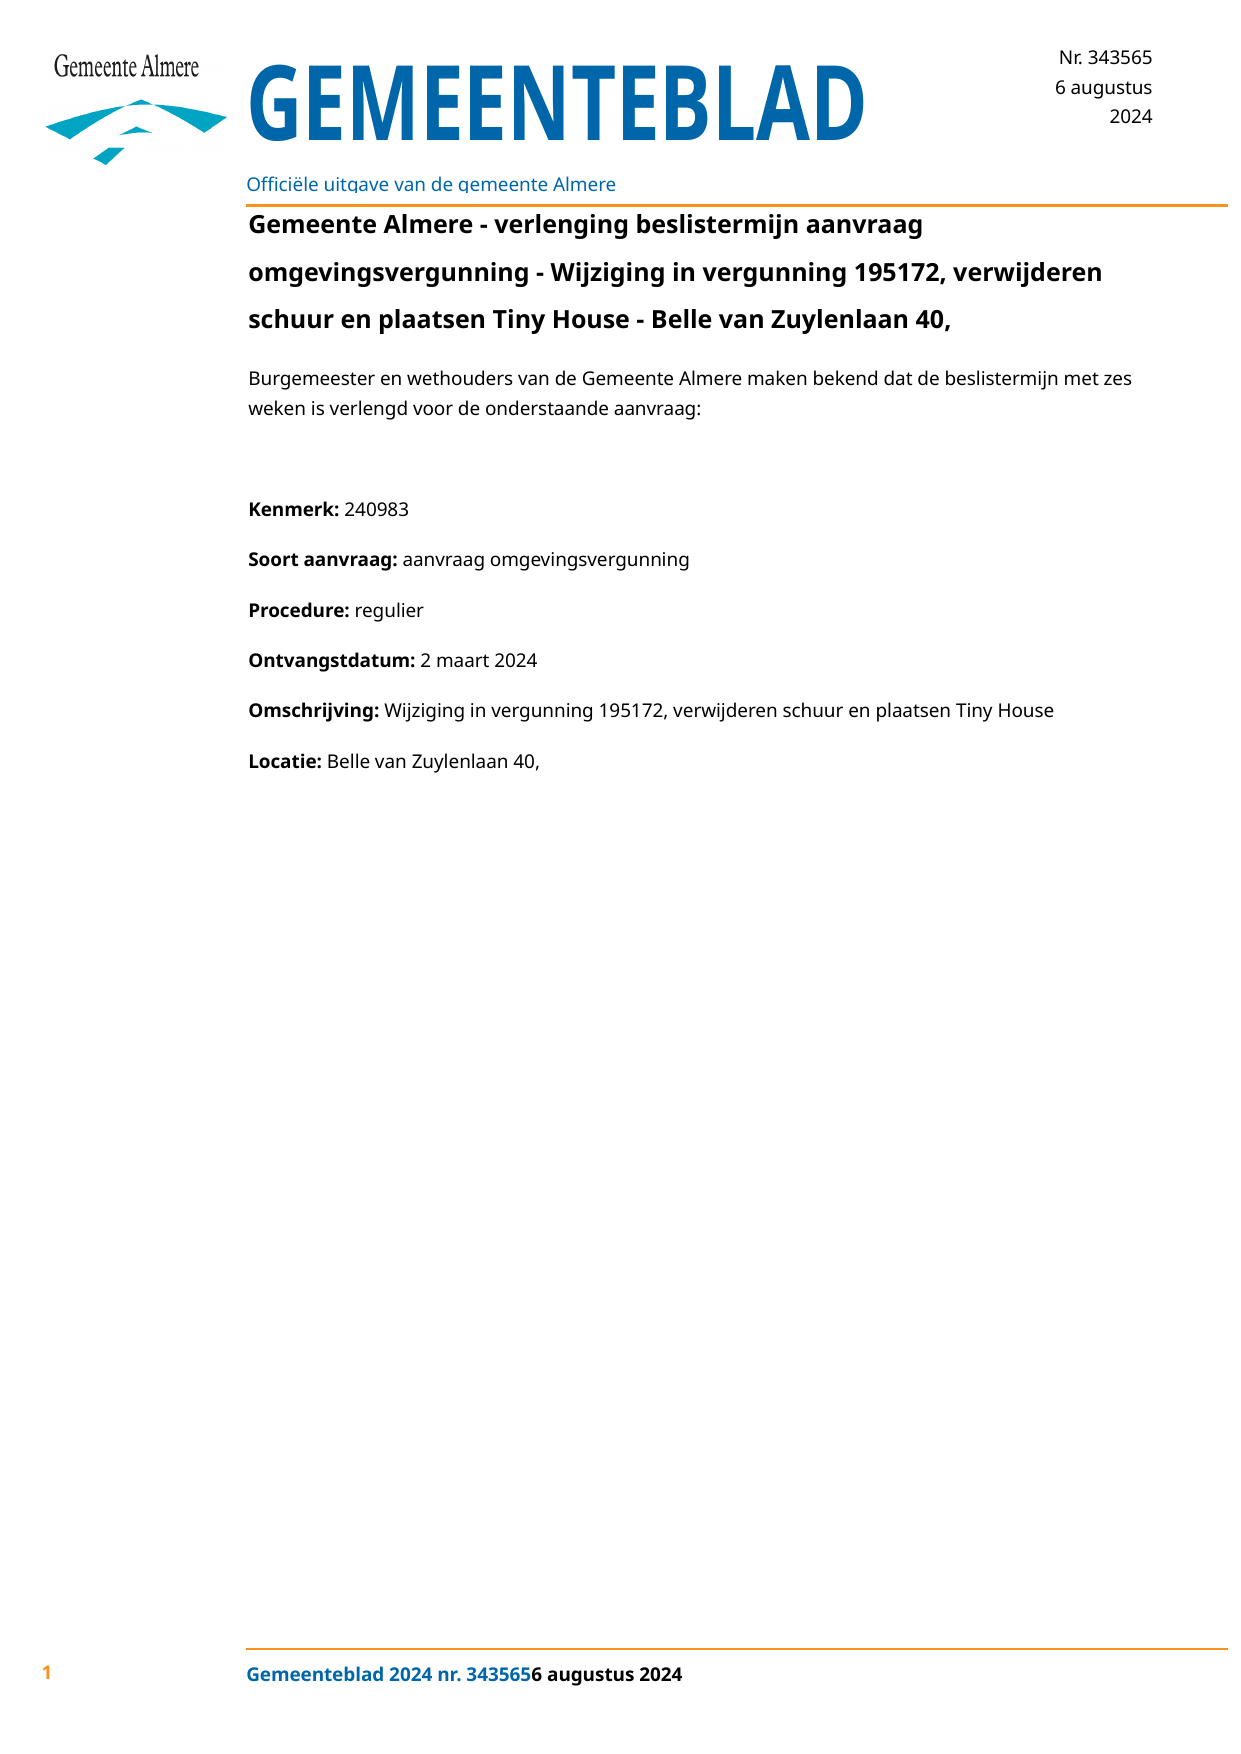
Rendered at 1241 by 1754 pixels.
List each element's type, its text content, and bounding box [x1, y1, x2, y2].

text Soort aanvraag: aanvraag omgevingsvergunning [248, 546, 1152, 572]
picture [41, 47, 231, 172]
text Kenmerk: 240983 [248, 496, 1152, 522]
text Omschrijving: Wijziging in vergunning 195172, verwijderen schuur en plaatsen Tiny House [248, 698, 1152, 723]
text Ontvangstdatum: 2 maart 2024 [248, 647, 1152, 673]
text Burgemeester en wethouders van de Gemeente Almere maken bekend dat de beslistermijn met zes weken is verlengd voor de onderstaande aanvraag: [248, 366, 1152, 421]
text Locatie: Belle van Zuylenlaan 40, [248, 748, 1152, 774]
text Procedure: regulier [248, 597, 1152, 622]
text Gemeente Almere - verlenging beslistermijn aanvraag omgevingsvergunning - Wijziging in vergunning 195172, verwijderen schuur en plaatsen Tiny House - Belle van Zuylenlaan 40, [248, 207, 1152, 336]
